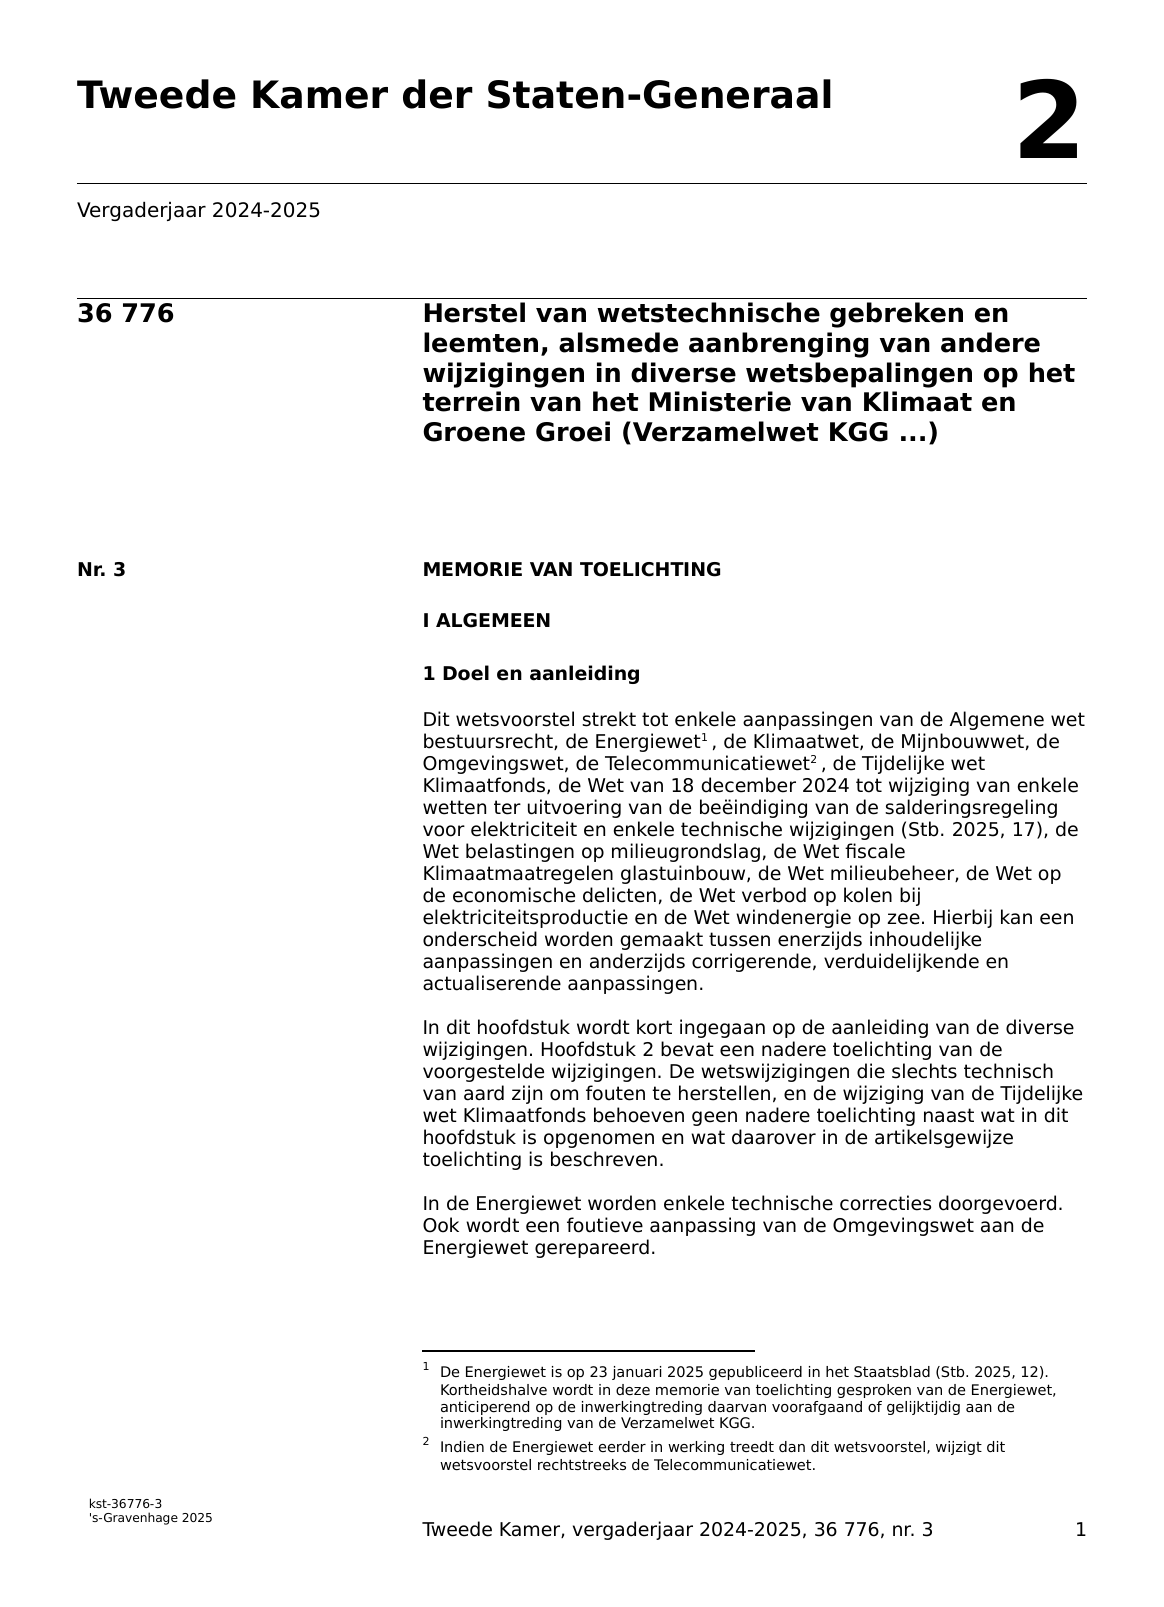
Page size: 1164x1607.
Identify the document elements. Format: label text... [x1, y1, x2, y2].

text 's-Gravenhage 2025 [88, 1511, 323, 1525]
text Dit wetsvoorstel strekt tot enkele aanpassingen van de Algemene wet bestuursrecht, de Energiewet, de Klimaatwet, de Mijnbouwwet, de Omgevingswet, de Telecommunicatiewet, de Tijdelijke wet Klimaatfonds, de Wet van 18 december 2024 tot wijziging van enkele wetten ter uitvoering van de beëindiging van de salderingsregeling voor elektriciteit en enkele technische wijzigingen (Stb. 2025, 17), de Wet belastingen op milieugrondslag, de Wet fiscale Klimaatmaatregelen glastuinbouw, de Wet milieubeheer, de Wet op de economische delicten, de Wet verbod op kolen bij elektriciteitsproductie en de Wet windenergie op zee. Hierbij kan een onderscheid worden gemaakt tussen enerzijds inhoudelijke aanpassingen en anderzijds corrigerende, verduidelijkende en actualiserende aanpassingen. [422, 709, 1087, 995]
table_cell Vergaderjaar 2024-2025 [77, 184, 1087, 298]
table_header 2 [886, 59, 1087, 183]
table_header Tweede Kamer der Staten-Generaal [77, 59, 886, 183]
text In de Energiewet worden enkele technische correcties doorgevoerd. Ook wordt een foutieve aanpassing van de Omgevingswet aan de Energiewet gerepareerd. [422, 1193, 1087, 1259]
text Indien de Energiewet eerder in werking treedt dan dit wetsvoorstel, wijzigt dit wetsvoorstel rechtstreeks de Telecommunicatiewet. [422, 1435, 1087, 1474]
text kst-36776-3 [88, 1497, 323, 1511]
subtitle 36 776 Herstel van wetstechnische gebreken en leemten, alsmede aanbrenging van andere wijzigingen in diverse wetsbepalingen op het terrein van het Ministerie van Klimaat en Groene Groei (Verzamelwet KGG ...) [77, 299, 1087, 447]
subtitle 1 Doel en aanleiding [422, 662, 1087, 684]
subtitle I ALGEMEEN [422, 610, 1087, 632]
text De Energiewet is op 23 januari 2025 gepubliceerd in het Staatsblad (Stb. 2025, 12). Kortheidshalve wordt in deze memorie van toelichting gesproken van de Energiewet, anticiperend op de inwerkingtreding daarvan voorafgaand of gelijktijdig aan de inwerkingtreding van de Verzamelwet KGG. [422, 1360, 1087, 1432]
subtitle Nr. 3 MEMORIE VAN TOELICHTING [77, 558, 1087, 580]
text In dit hoofdstuk wordt kort ingegaan op de aanleiding van de diverse wijzigingen. Hoofdstuk 2 bevat een nadere toelichting van de voorgestelde wijzigingen. De wetswijzigingen die slechts technisch van aard zijn om fouten te herstellen, en de wijziging van de Tijdelijke wet Klimaatfonds behoeven geen nadere toelichting naast wat in dit hoofdstuk is opgenomen en wat daarover in de artikelsgewijze toelichting is beschreven. [422, 1017, 1087, 1171]
